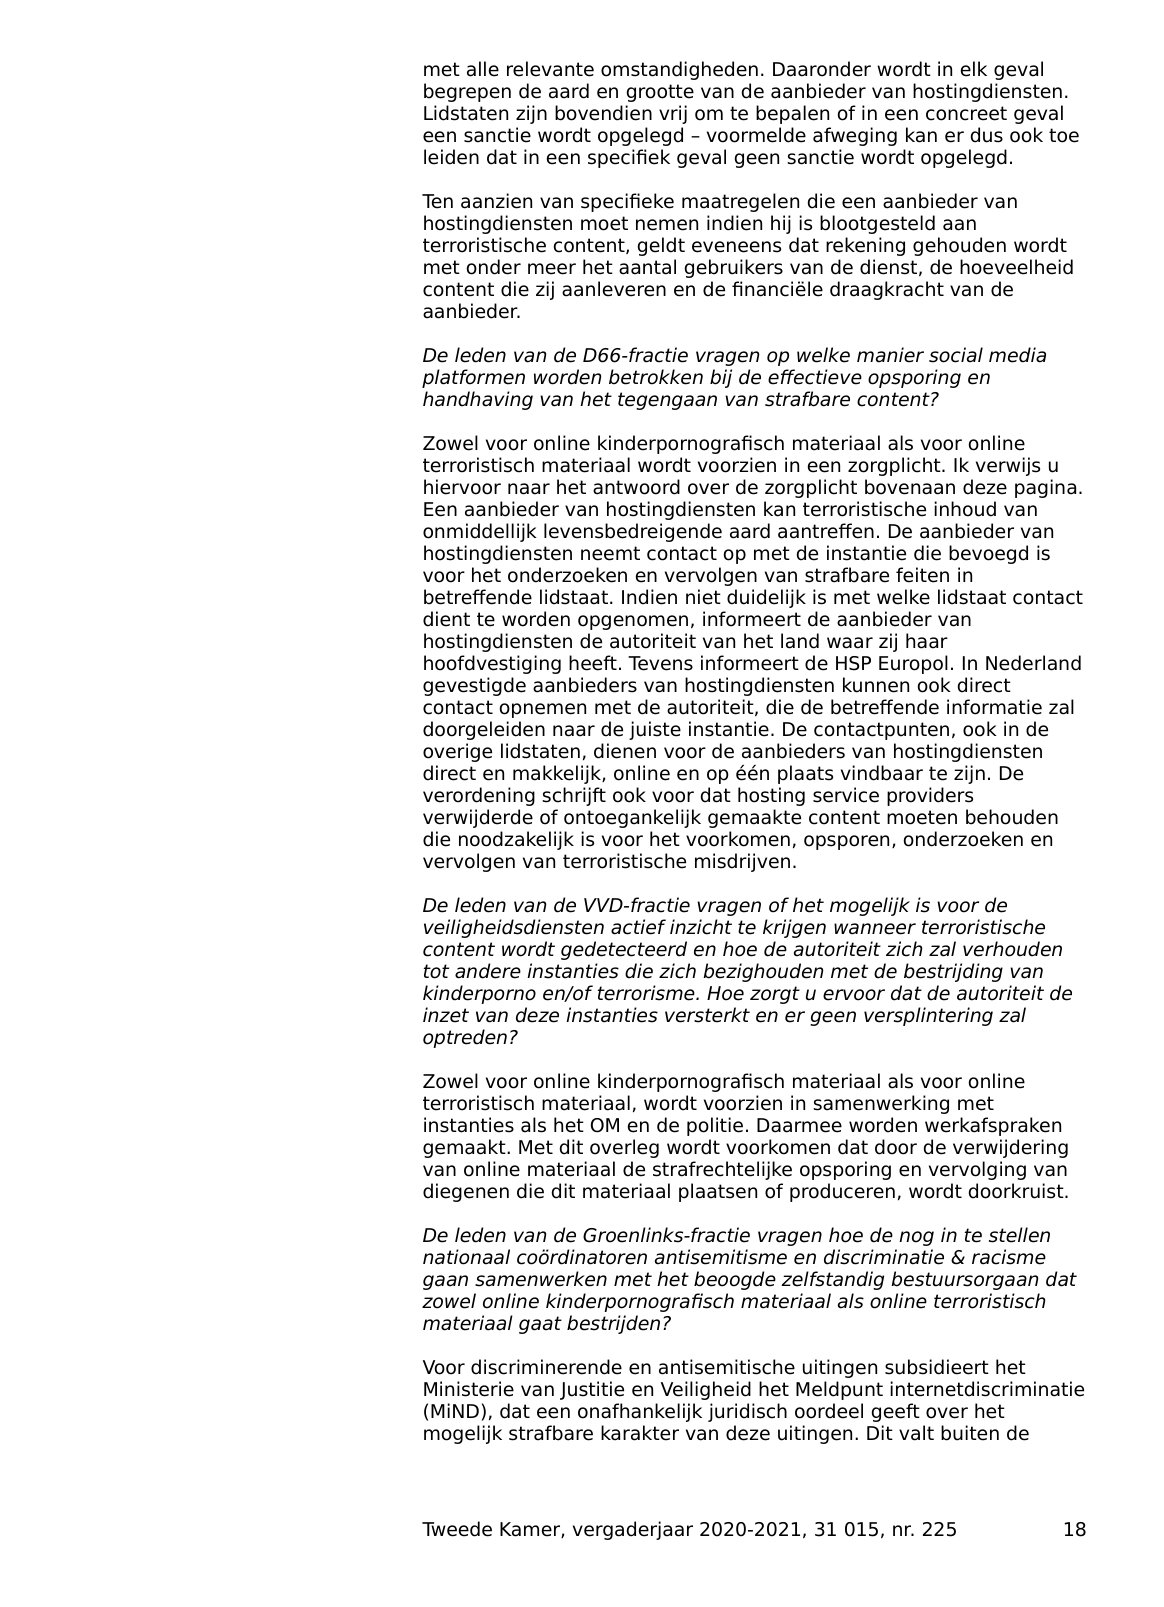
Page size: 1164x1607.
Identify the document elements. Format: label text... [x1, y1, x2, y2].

text Ten aanzien van specifieke maatregelen die een aanbieder van hostingdiensten moet nemen indien hij is blootgesteld aan terroristische content, geldt eveneens dat rekening gehouden wordt met onder meer het aantal gebruikers van de dienst, de hoeveelheid content die zij aanleveren en de financiële draagkracht van de aanbieder. [422, 191, 1087, 323]
text Voor discriminerende en antisemitische uitingen subsidieert het Ministerie van Justitie en Veiligheid het Meldpunt internetdiscriminatie (MiND), dat een onafhankelijk juridisch oordeel geeft over het mogelijk strafbare karakter van deze uitingen. Dit valt buiten de [422, 1357, 1087, 1445]
text Zowel voor online kinderpornografisch materiaal als voor online terroristisch materiaal, wordt voorzien in samenwerking met instanties als het OM en de politie. Daarmee worden werkafspraken gemaakt. Met dit overleg wordt voorkomen dat door de verwijdering van online materiaal de strafrechtelijke opsporing en vervolging van diegenen die dit materiaal plaatsen of produceren, wordt doorkruist. [422, 1071, 1087, 1203]
text Zowel voor online kinderpornografisch materiaal als voor online terroristisch materiaal wordt voorzien in een zorgplicht. Ik verwijs u hiervoor naar het antwoord over de zorgplicht bovenaan deze pagina. Een aanbieder van hostingdiensten kan terroristische inhoud van onmiddellijk levensbedreigende aard aantreffen. De aanbieder van hostingdiensten neemt contact op met de instantie die bevoegd is voor het onderzoeken en vervolgen van strafbare feiten in betreffende lidstaat. Indien niet duidelijk is met welke lidstaat contact dient te worden opgenomen, informeert de aanbieder van hostingdiensten de autoriteit van het land waar zij haar hoofdvestiging heeft. Tevens informeert de HSP Europol. In Nederland gevestigde aanbieders van hostingdiensten kunnen ook direct contact opnemen met de autoriteit, die de betreffende informatie zal doorgeleiden naar de juiste instantie. De contactpunten, ook in de overige lidstaten, dienen voor de aanbieders van hostingdiensten direct en makkelijk, online en op één plaats vindbaar te zijn. De verordening schrijft ook voor dat hosting service providers verwijderde of ontoegankelijk gemaakte content moeten behouden die noodzakelijk is voor het voorkomen, opsporen, onderzoeken en vervolgen van terroristische misdrijven. [422, 433, 1087, 873]
text De leden van de D66-fractie vragen op welke manier social media platformen worden betrokken bij de effectieve opsporing en handhaving van het tegengaan van strafbare content? [422, 345, 1087, 411]
text De leden van de Groenlinks-fractie vragen hoe de nog in te stellen nationaal coördinatoren antisemitisme en discriminatie & racisme gaan samenwerken met het beoogde zelfstandig bestuursorgaan dat zowel online kinderpornografisch materiaal als online terroristisch materiaal gaat bestrijden? [422, 1225, 1087, 1335]
text met alle relevante omstandigheden. Daaronder wordt in elk geval begrepen de aard en grootte van de aanbieder van hostingdiensten. Lidstaten zijn bovendien vrij om te bepalen of in een concreet geval een sanctie wordt opgelegd – voormelde afweging kan er dus ook toe leiden dat in een specifiek geval geen sanctie wordt opgelegd. [422, 59, 1087, 169]
text De leden van de VVD-fractie vragen of het mogelijk is voor de veiligheidsdiensten actief inzicht te krijgen wanneer terroristische content wordt gedetecteerd en hoe de autoriteit zich zal verhouden tot andere instanties die zich bezighouden met de bestrijding van kinderporno en/of terrorisme. Hoe zorgt u ervoor dat de autoriteit de inzet van deze instanties versterkt en er geen versplintering zal optreden? [422, 895, 1087, 1049]
